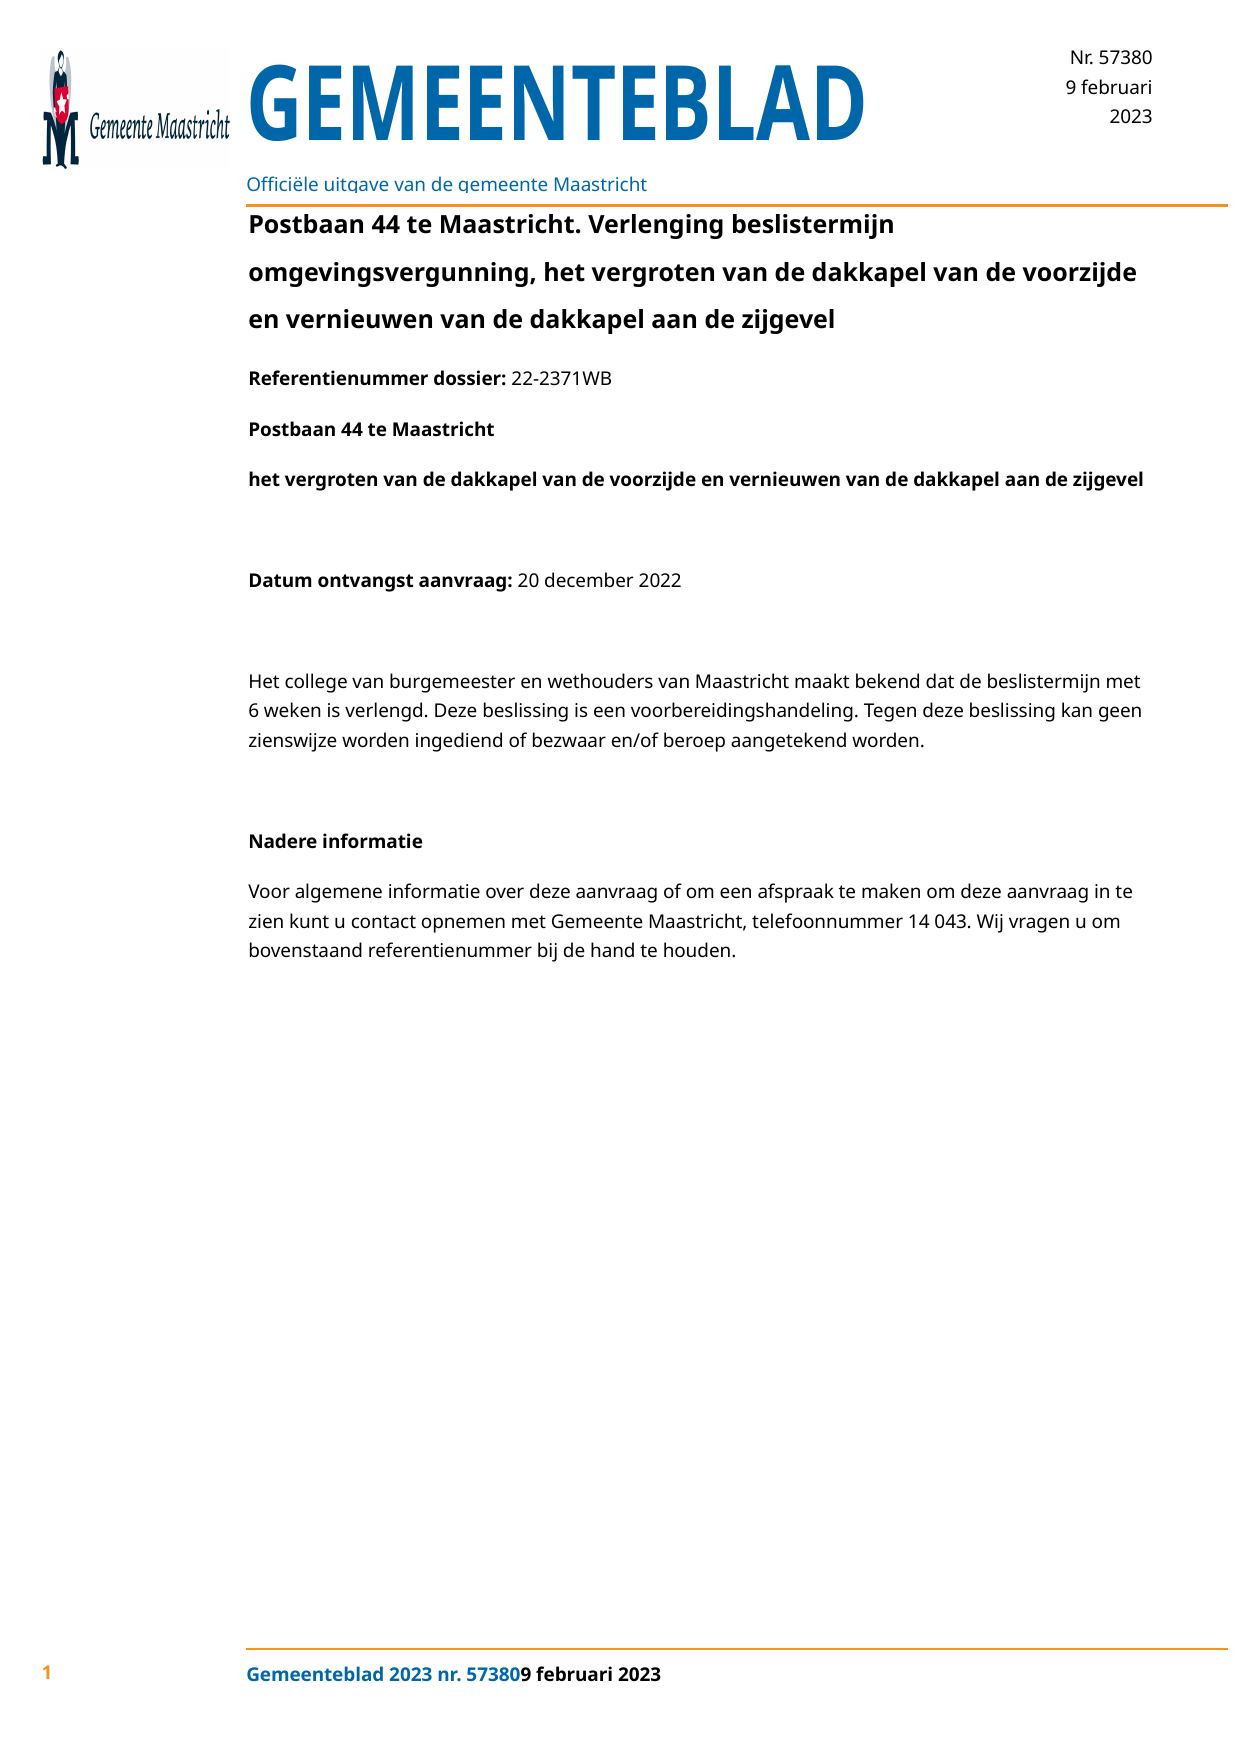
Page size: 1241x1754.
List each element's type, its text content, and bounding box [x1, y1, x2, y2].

text Nadere informatie [248, 828, 1152, 854]
text Het college van burgemeester en wethouders van Maastricht maakt bekend dat de beslistermijn met 6 weken is verlengd. Deze beslissing is een voorbereidingshandeling. Tegen deze beslissing kan geen zienswijze worden ingediend of bezwaar en/of beroep aangetekend worden. [248, 668, 1152, 753]
text Voor algemene informatie over deze aanvraag of om een afspraak te maken om deze aanvraag in te zien kunt u contact opnemen met Gemeente Maastricht, telefoonnummer 14 043. Wij vragen u om bovenstaand referentienummer bij de hand te houden. [248, 878, 1152, 963]
text Postbaan 44 te Maastricht [248, 416, 1152, 442]
picture [41, 47, 231, 172]
text Referentienummer dossier: 22-2371WB [248, 366, 1152, 391]
text Datum ontvangst aanvraag: 20 december 2022 [248, 567, 1152, 593]
text Postbaan 44 te Maastricht. Verlenging beslistermijn omgevingsvergunning, het vergroten van de dakkapel van de voorzijde en vernieuwen van de dakkapel aan de zijgevel [248, 207, 1152, 336]
text het vergroten van de dakkapel van de voorzijde en vernieuwen van de dakkapel aan de zijgevel [248, 466, 1152, 492]
